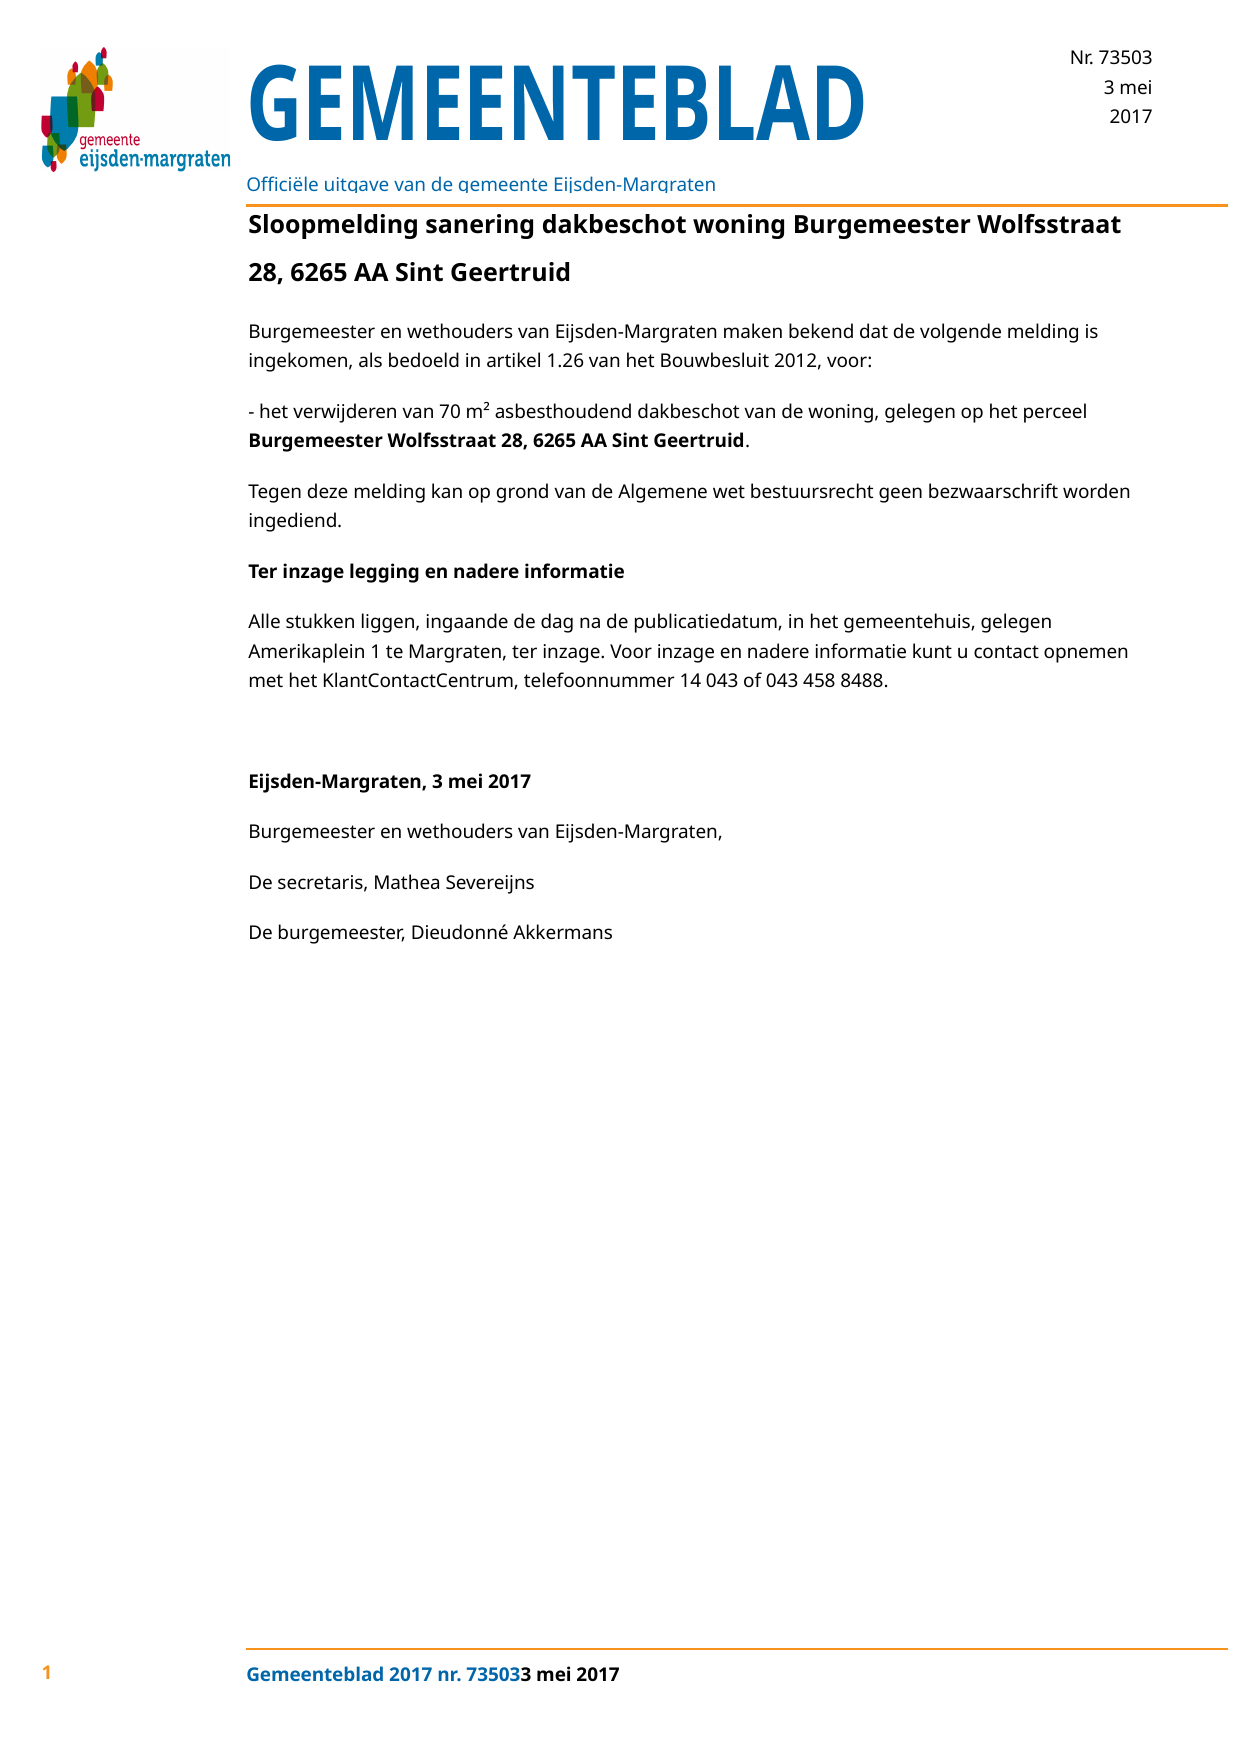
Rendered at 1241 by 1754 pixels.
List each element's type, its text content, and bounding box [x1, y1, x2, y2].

text De secretaris, Mathea Severeijns [248, 869, 1152, 895]
text Sloopmelding sanering dakbeschot woning Burgemeester Wolfsstraat 28, 6265 AA Sint Geertruid [248, 207, 1152, 288]
text Burgemeester en wethouders van Eijsden-Margraten, [248, 819, 1152, 844]
picture [41, 47, 231, 172]
text Burgemeester en wethouders van Eijsden-Margraten maken bekend dat de volgende melding is ingekomen, als bedoeld in artikel 1.26 van het Bouwbesluit 2012, voor: [248, 318, 1152, 373]
text Ter inzage legging en nadere informatie [248, 558, 1152, 584]
text Alle stukken liggen, ingaande de dag na de publicatiedatum, in het gemeentehuis, gelegen Amerikaplein 1 te Margraten, ter inzage. Voor inzage en nadere informatie kunt u contact opnemen met het KlantContactCentrum, telefoonnummer 14 043 of 043 458 8488. [248, 608, 1152, 693]
text Eijsden-Margraten, 3 mei 2017 [248, 768, 1152, 794]
text De burgemeester, Dieudonné Akkermans [248, 919, 1152, 945]
text - het verwijderen van 70 m² asbesthoudend dakbeschot van de woning, gelegen op het perceel Burgemeester Wolfsstraat 28, 6265 AA Sint Geertruid. [248, 398, 1152, 453]
text Tegen deze melding kan op grond van de Algemene wet bestuursrecht geen bezwaarschrift worden ingediend. [248, 478, 1152, 533]
